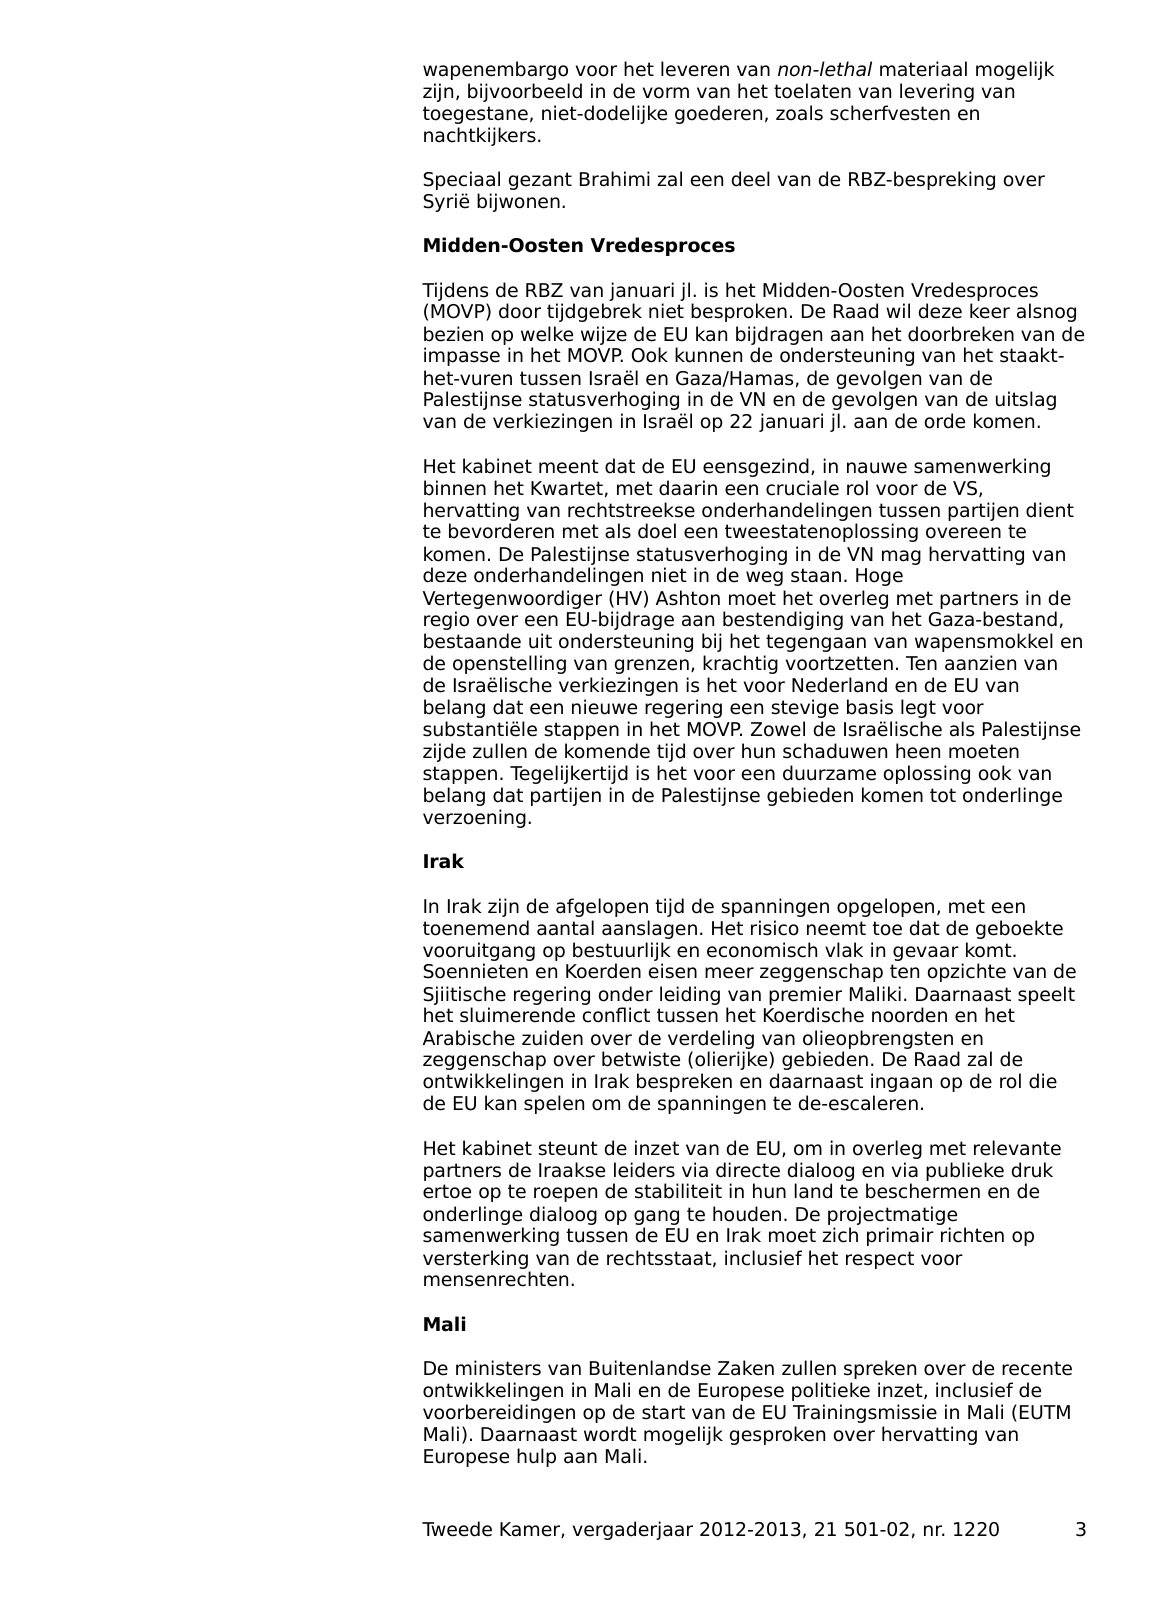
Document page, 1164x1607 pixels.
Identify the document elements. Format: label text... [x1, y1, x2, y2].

text Het kabinet meent dat de EU eensgezind, in nauwe samenwerking binnen het Kwartet, met daarin een cruciale rol voor de VS, hervatting van rechtstreekse onderhandelingen tussen partijen dient te bevorderen met als doel een tweestatenoplossing overeen te komen. De Palestijnse statusverhoging in de VN mag hervatting van deze onderhandelingen niet in de weg staan. Hoge Vertegenwoordiger (HV) Ashton moet het overleg met partners in de regio over een EU-bijdrage aan bestendiging van het Gaza-bestand, bestaande uit ondersteuning bij het tegengaan van wapensmokkel en de openstelling van grenzen, krachtig voortzetten. Ten aanzien van de Israëlische verkiezingen is het voor Nederland en de EU van belang dat een nieuwe regering een stevige basis legt voor substantiële stappen in het MOVP. Zowel de Israëlische als Palestijnse zijde zullen de komende tijd over hun schaduwen heen moeten stappen. Tegelijkertijd is het voor een duurzame oplossing ook van belang dat partijen in de Palestijnse gebieden komen tot onderlinge verzoening. [422, 456, 1087, 829]
text wapenembargo voor het leveren van non-lethal materiaal mogelijk zijn, bijvoorbeeld in de vorm van het toelaten van levering van toegestane, niet-dodelijke goederen, zoals scherfvesten en nachtkijkers. [422, 59, 1087, 147]
subtitle Irak [422, 851, 1087, 873]
text Het kabinet steunt de inzet van de EU, om in overleg met relevante partners de Iraakse leiders via directe dialoog en via publieke druk ertoe op te roepen de stabiliteit in hun land te beschermen en de onderlinge dialoog op gang te houden. De projectmatige samenwerking tussen de EU en Irak moet zich primair richten op versterking van de rechtsstaat, inclusief het respect voor mensenrechten. [422, 1137, 1087, 1291]
text In Irak zijn de afgelopen tijd de spanningen opgelopen, met een toenemend aantal aanslagen. Het risico neemt toe dat de geboekte vooruitgang op bestuurlijk en economisch vlak in gevaar komt. Soennieten en Koerden eisen meer zeggenschap ten opzichte van de Sjiitische regering onder leiding van premier Maliki. Daarnaast speelt het sluimerende conflict tussen het Koerdische noorden en het Arabische zuiden over de verdeling van olieopbrengsten en zeggenschap over betwiste (olierijke) gebieden. De Raad zal de ontwikkelingen in Irak bespreken en daarnaast ingaan op de rol die de EU kan spelen om de spanningen te de-escaleren. [422, 896, 1087, 1115]
subtitle Mali [422, 1313, 1087, 1336]
subtitle Midden-Oosten Vredesproces [422, 235, 1087, 257]
text De ministers van Buitenlandse Zaken zullen spreken over de recente ontwikkelingen in Mali en de Europese politieke inzet, inclusief de voorbereidingen op de start van de EU Trainingsmissie in Mali (EUTM Mali). Daarnaast wordt mogelijk gesproken over hervatting van Europese hulp aan Mali. [422, 1358, 1087, 1468]
text Speciaal gezant Brahimi zal een deel van de RBZ-bespreking over Syrië bijwonen. [422, 169, 1087, 213]
text Tijdens de RBZ van januari jl. is het Midden-Oosten Vredesproces (MOVP) door tijdgebrek niet besproken. De Raad wil deze keer alsnog bezien op welke wijze de EU kan bijdragen aan het doorbreken van de impasse in het MOVP. Ook kunnen de ondersteuning van het staakt-het-vuren tussen Israël en Gaza/Hamas, de gevolgen van de Palestijnse statusverhoging in de VN en de gevolgen van de uitslag van de verkiezingen in Israël op 22 januari jl. aan de orde komen. [422, 279, 1087, 433]
